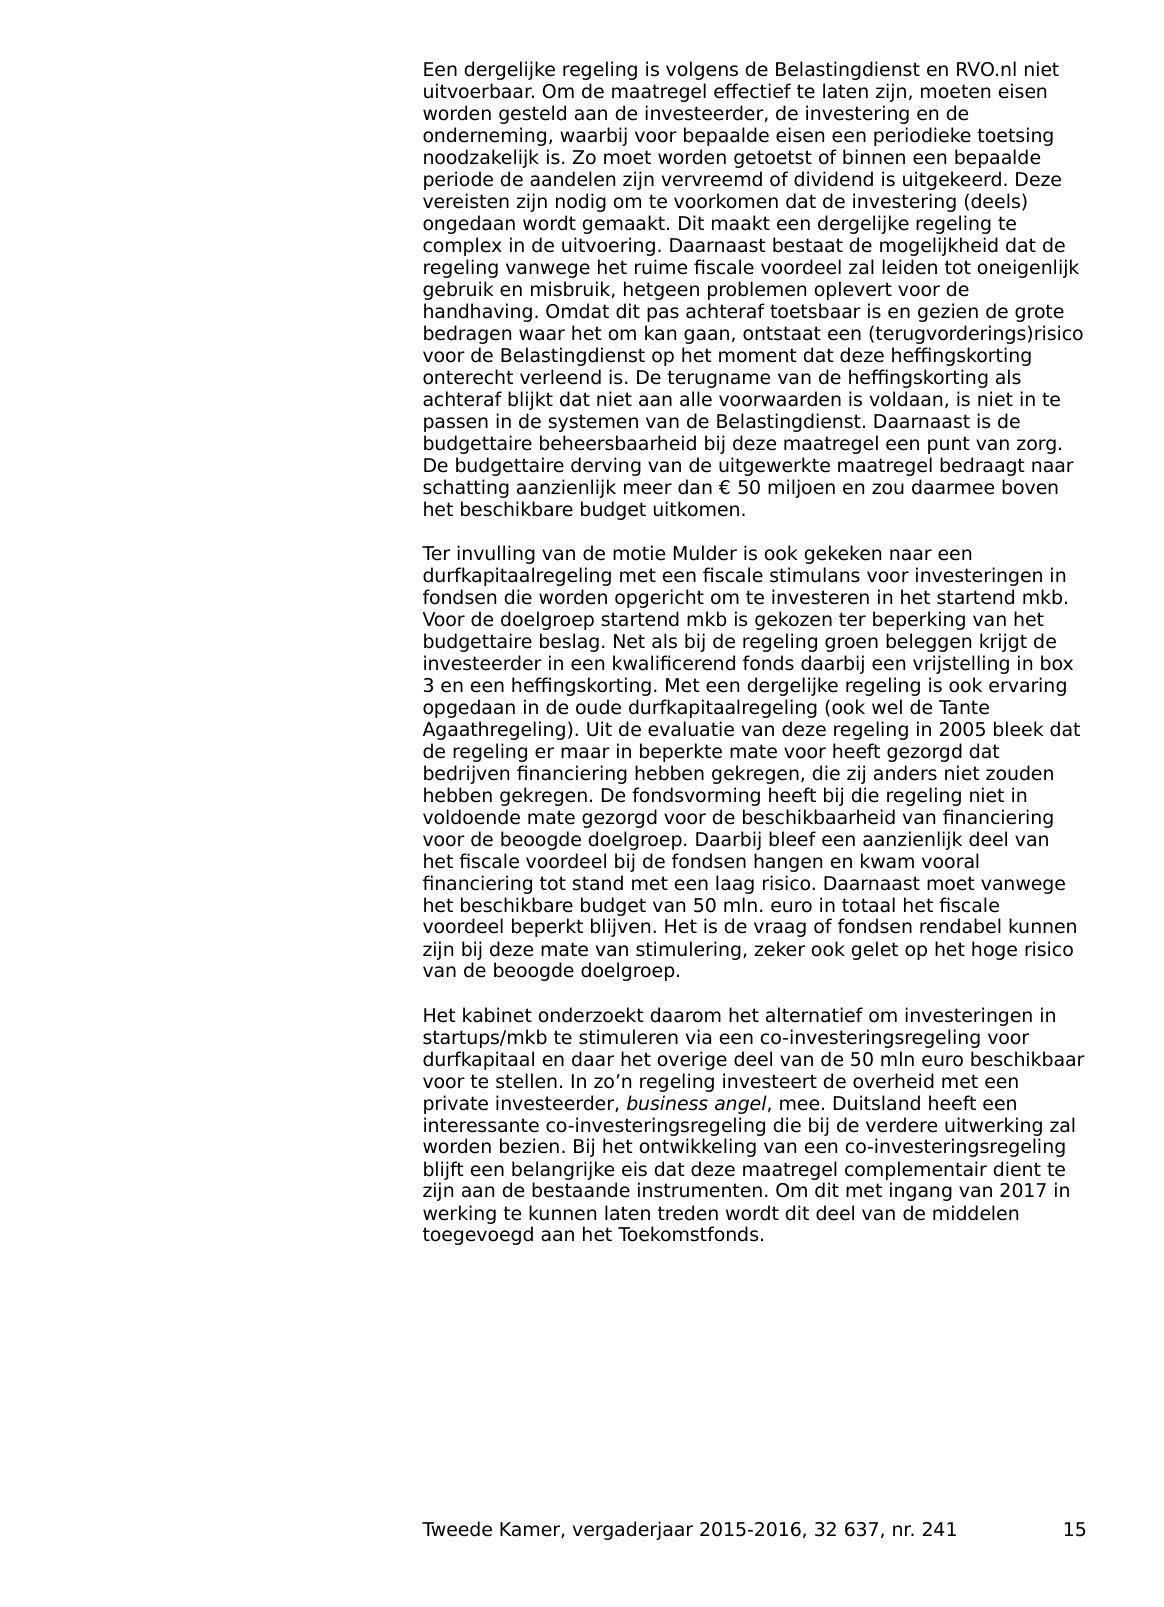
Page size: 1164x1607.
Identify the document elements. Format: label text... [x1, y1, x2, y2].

text Ter invulling van de motie Mulder is ook gekeken naar een durfkapitaalregeling met een fiscale stimulans voor investeringen in fondsen die worden opgericht om te investeren in het startend mkb. Voor de doelgroep startend mkb is gekozen ter beperking van het budgettaire beslag. Net als bij de regeling groen beleggen krijgt de investeerder in een kwalificerend fonds daarbij een vrijstelling in box 3 en een heffingskorting. Met een dergelijke regeling is ook ervaring opgedaan in de oude durfkapitaalregeling (ook wel de Tante Agaathregeling). Uit de evaluatie van deze regeling in 2005 bleek dat de regeling er maar in beperkte mate voor heeft gezorgd dat bedrijven financiering hebben gekregen, die zij anders niet zouden hebben gekregen. De fondsvorming heeft bij die regeling niet in voldoende mate gezorgd voor de beschikbaarheid van financiering voor de beoogde doelgroep. Daarbij bleef een aanzienlijk deel van het fiscale voordeel bij de fondsen hangen en kwam vooral financiering tot stand met een laag risico. Daarnaast moet vanwege het beschikbare budget van 50 mln. euro in totaal het fiscale voordeel beperkt blijven. Het is de vraag of fondsen rendabel kunnen zijn bij deze mate van stimulering, zeker ook gelet op het hoge risico van de beoogde doelgroep. [422, 543, 1087, 982]
text Een dergelijke regeling is volgens de Belastingdienst en RVO.nl niet uitvoerbaar. Om de maatregel effectief te laten zijn, moeten eisen worden gesteld aan de investeerder, de investering en de onderneming, waarbij voor bepaalde eisen een periodieke toetsing noodzakelijk is. Zo moet worden getoetst of binnen een bepaalde periode de aandelen zijn vervreemd of dividend is uitgekeerd. Deze vereisten zijn nodig om te voorkomen dat de investering (deels) ongedaan wordt gemaakt. Dit maakt een dergelijke regeling te complex in de uitvoering. Daarnaast bestaat de mogelijkheid dat de regeling vanwege het ruime fiscale voordeel zal leiden tot oneigenlijk gebruik en misbruik, hetgeen problemen oplevert voor de handhaving. Omdat dit pas achteraf toetsbaar is en gezien de grote bedragen waar het om kan gaan, ontstaat een (terugvorderings)risico voor de Belastingdienst op het moment dat deze heffingskorting onterecht verleend is. De terugname van de heffingskorting als achteraf blijkt dat niet aan alle voorwaarden is voldaan, is niet in te passen in de systemen van de Belastingdienst. Daarnaast is de budgettaire beheersbaarheid bij deze maatregel een punt van zorg. De budgettaire derving van de uitgewerkte maatregel bedraagt naar schatting aanzienlijk meer dan € 50 miljoen en zou daarmee boven het beschikbare budget uitkomen. [422, 59, 1087, 521]
text Het kabinet onderzoekt daarom het alternatief om investeringen in startups/mkb te stimuleren via een co-investeringsregeling voor durfkapitaal en daar het overige deel van de 50 mln euro beschikbaar voor te stellen. In zo’n regeling investeert de overheid met een private investeerder, business angel, mee. Duitsland heeft een interessante co-investeringsregeling die bij de verdere uitwerking zal worden bezien. Bij het ontwikkeling van een co-investeringsregeling blijft een belangrijke eis dat deze maatregel complementair dient te zijn aan de bestaande instrumenten. Om dit met ingang van 2017 in werking te kunnen laten treden wordt dit deel van de middelen toegevoegd aan het Toekomstfonds. [422, 1004, 1087, 1246]
